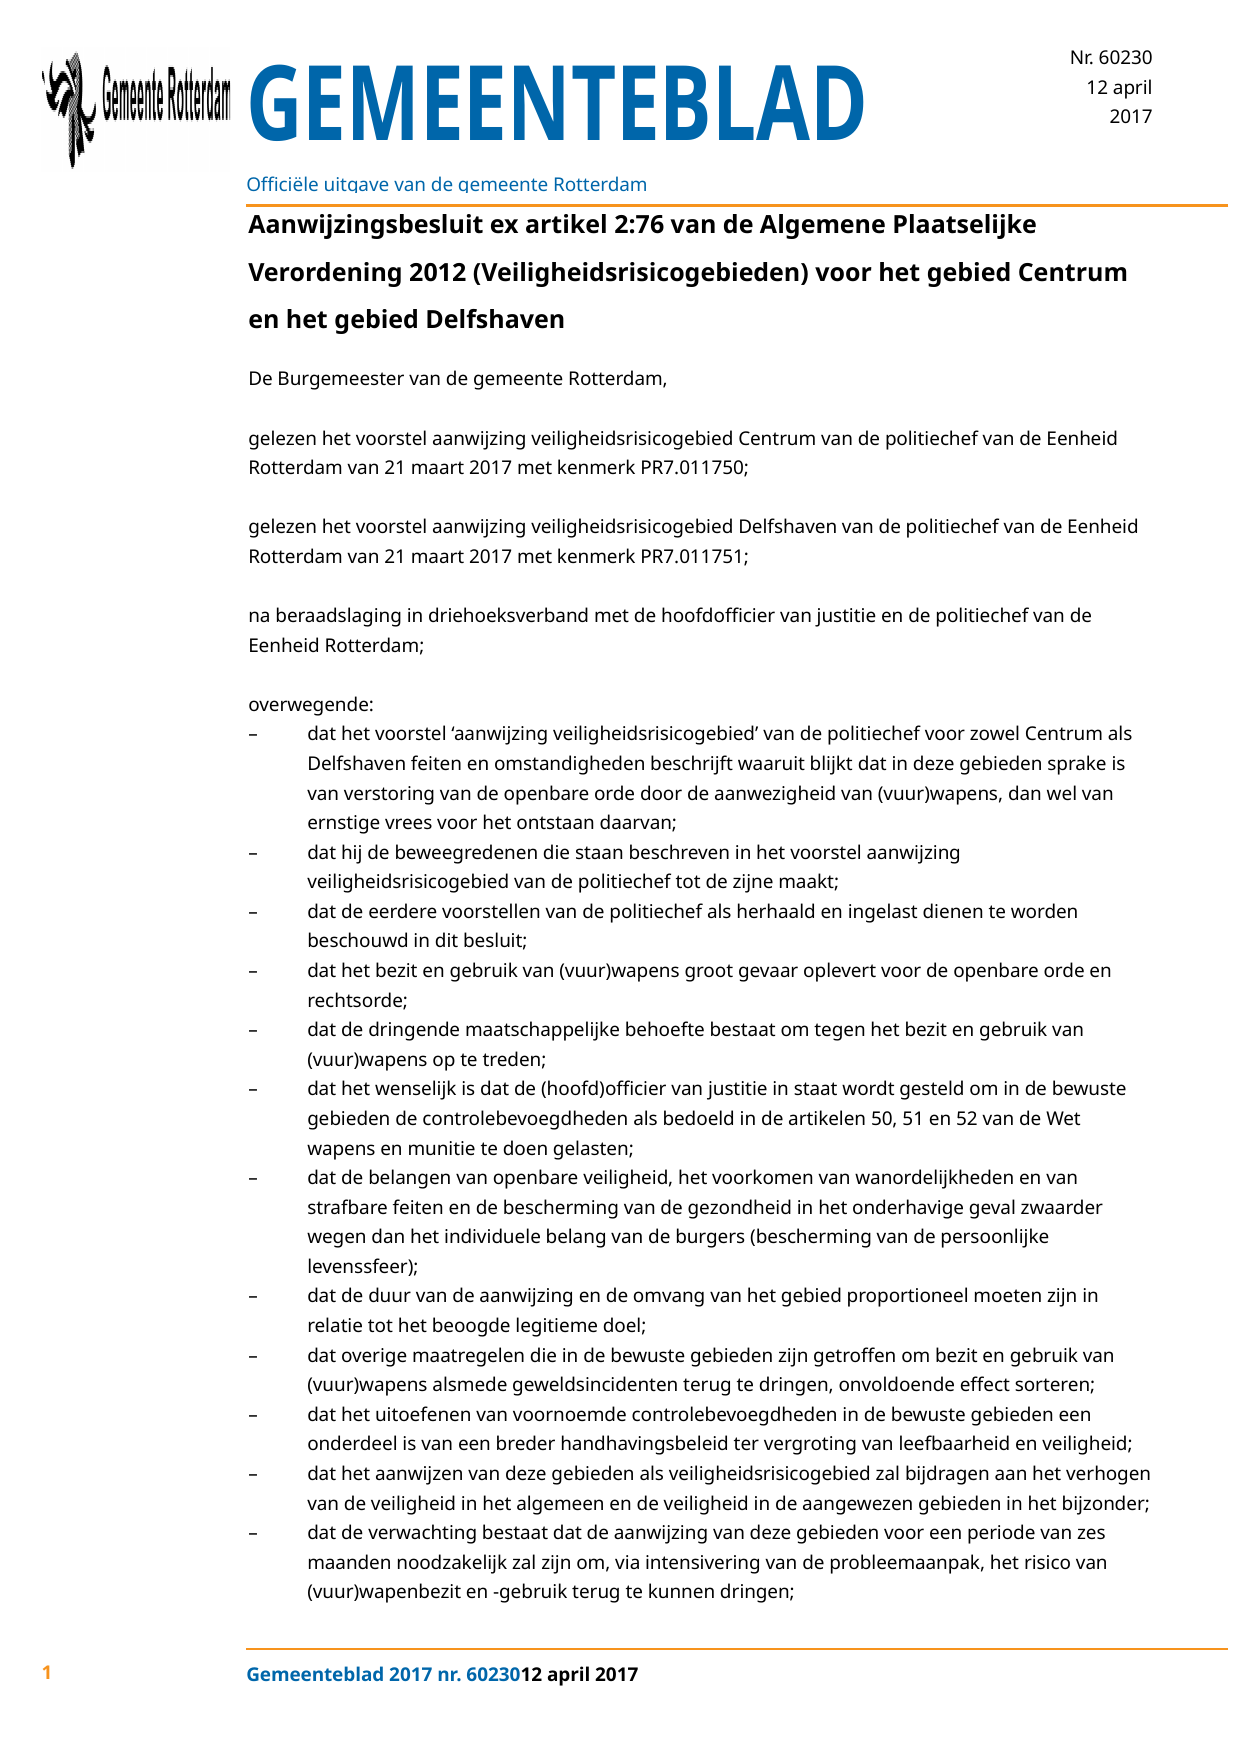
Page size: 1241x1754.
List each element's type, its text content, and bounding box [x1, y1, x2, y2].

list dat het uitoefenen van voornoemde controlebevoegdheden in de bewuste gebieden een onderdeel is van een breder handhavingsbeleid ter vergroting van leefbaarheid en veiligheid; [248, 1401, 1152, 1456]
list dat het bezit en gebruik van (vuur)wapens groot gevaar oplevert voor de openbare orde en rechtsorde; [248, 957, 1152, 1012]
text overwegende: [248, 691, 1152, 717]
text gelezen het voorstel aanwijzing veiligheidsrisicogebied Delfshaven van de politiechef van de Eenheid Rotterdam van 21 maart 2017 met kenmerk PR7.011751; [248, 513, 1152, 569]
list dat het voorstel ‘aanwijzing veiligheidsrisicogebied’ van de politiechef voor zowel Centrum als Delfshaven feiten en omstandigheden beschrijft waaruit blijkt dat in deze gebieden sprake is van verstoring van de openbare orde door de aanwezigheid van (vuur)wapens, dan wel van ernstige vrees voor het ontstaan daarvan; [248, 721, 1152, 835]
list dat overige maatregelen die in de bewuste gebieden zijn getroffen om bezit en gebruik van (vuur)wapens alsmede geweldsincidenten terug te dringen, onvoldoende effect sorteren; [248, 1342, 1152, 1397]
text Aanwijzingsbesluit ex artikel 2:76 van de Algemene Plaatselijke Verordening 2012 (Veiligheidsrisicogebieden) voor het gebied Centrum en het gebied Delfshaven [248, 207, 1152, 336]
list dat de eerdere voorstellen van de politiechef als herhaald en ingelast dienen te worden beschouwd in dit besluit; [248, 898, 1152, 953]
list dat het aanwijzen van deze gebieden als veiligheidsrisicogebied zal bijdragen aan het verhogen van de veiligheid in het algemeen en de veiligheid in de aangewezen gebieden in het bijzonder; [248, 1460, 1152, 1515]
list dat de belangen van openbare veiligheid, het voorkomen van wanordelijkheden en van strafbare feiten en de bescherming van de gezondheid in het onderhavige geval zwaarder wegen dan het individuele belang van de burgers (bescherming van de persoonlijke levenssfeer); [248, 1164, 1152, 1279]
picture [41, 47, 231, 172]
text na beraadslaging in driehoeksverband met de hoofdofficier van justitie en de politiechef van de Eenheid Rotterdam; [248, 602, 1152, 657]
list dat het wenselijk is dat de (hoofd)officier van justitie in staat wordt gesteld om in de bewuste gebieden de controlebevoegdheden als bedoeld in de artikelen 50, 51 en 52 van de Wet wapens en munitie te doen gelasten; [248, 1076, 1152, 1160]
list dat de duur van de aanwijzing en de omvang van het gebied proportioneel moeten zijn in relatie tot het beoogde legitieme doel; [248, 1283, 1152, 1338]
list dat hij de beweegredenen die staan beschreven in het voorstel aanwijzing veiligheidsrisicogebied van de politiechef tot de zijne maakt; [248, 839, 1152, 894]
list dat de dringende maatschappelijke behoefte bestaat om tegen het bezit en gebruik van (vuur)wapens op te treden; [248, 1016, 1152, 1072]
list dat de verwachting bestaat dat de aanwijzing van deze gebieden voor een periode van zes maanden noodzakelijk zal zijn om, via intensivering van de probleemaanpak, het risico van (vuur)wapenbezit en -gebruik terug te kunnen dringen; [248, 1519, 1152, 1604]
text gelezen het voorstel aanwijzing veiligheidsrisicogebied Centrum van de politiechef van de Eenheid Rotterdam van 21 maart 2017 met kenmerk PR7.011750; [248, 425, 1152, 480]
text De Burgemeester van de gemeente Rotterdam, [248, 366, 1152, 391]
